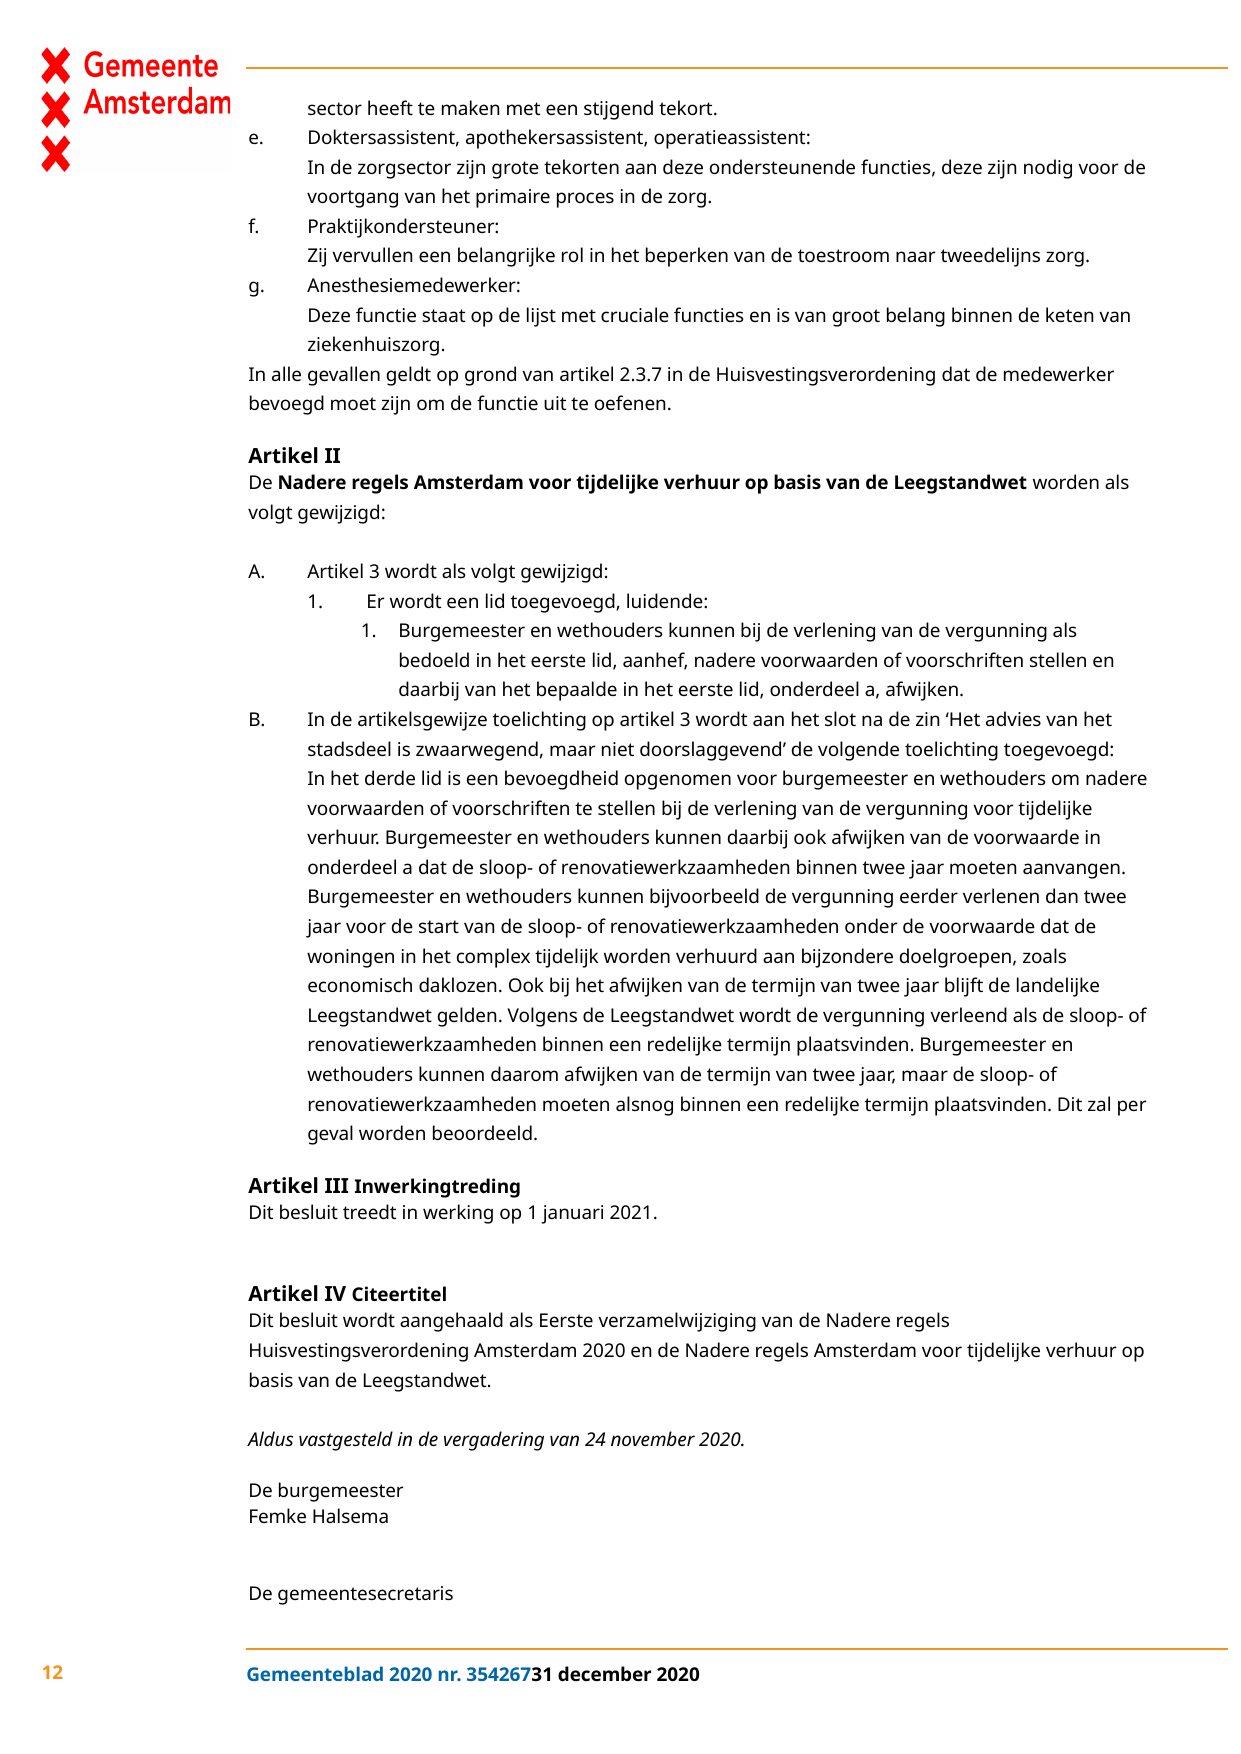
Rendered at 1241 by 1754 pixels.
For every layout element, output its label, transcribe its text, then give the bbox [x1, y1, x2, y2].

list Deze functie staat op de lijst met cruciale functies en is van groot belang binnen de keten van ziekenhuiszorg. [248, 302, 1152, 357]
list Zij vervullen een belangrijke rol in het beperken van de toestroom naar tweedelijns zorg. [248, 243, 1152, 268]
list sector heeft te maken met een stijgend tekort. [248, 95, 1152, 121]
text Artikel IV Citeertitel [248, 1279, 1152, 1308]
list Artikel 3 wordt als volgt gewijzigd: [248, 558, 1152, 584]
list Praktijkondersteuner: [248, 213, 1152, 239]
text De Nadere regels Amsterdam voor tijdelijke verhuur op basis van de Leegstandwet worden als volgt gewijzigd: [248, 469, 1152, 525]
text Dit besluit wordt aangehaald als Eerste verzamelwijziging van de Nadere regels Huisvestingsverordening Amsterdam 2020 en de Nadere regels Amsterdam voor tijdelijke verhuur op basis van de Leegstandwet. [248, 1308, 1152, 1392]
list In de zorgsector zijn grote tekorten aan deze ondersteunende functies, deze zijn nodig voor de voortgang van het primaire proces in de zorg. [248, 154, 1152, 209]
text Artikel III Inwerkingtreding [248, 1171, 1152, 1199]
list Doktersassistent, apothekersassistent, operatieassistent: [248, 124, 1152, 150]
text Aldus vastgesteld in de vergadering van 24 november 2020. [248, 1426, 1152, 1452]
text Artikel II [248, 441, 1152, 469]
text De gemeentesecretaris [248, 1580, 1152, 1606]
list In de artikelsgewijze toelichting op artikel 3 wordt aan het slot na de zin ‘Het advies van het stadsdeel is zwaarwegend, maar niet doorslaggevend’ de volgende toelichting toegevoegd: [248, 706, 1152, 761]
text In alle gevallen geldt op grond van artikel 2.3.7 in de Huisvestingsverordening dat de medewerker bevoegd moet zijn om de functie uit te oefenen. [248, 361, 1152, 416]
text De burgemeester [248, 1477, 1152, 1503]
list Burgemeester en wethouders kunnen bij de verlening van de vergunning als bedoeld in het eerste lid, aanhef, nadere voorwaarden of voorschriften stellen en daarbij van het bepaalde in het eerste lid, onderdeel a, afwijken. [361, 617, 1152, 702]
text Dit besluit treedt in werking op 1 januari 2021. [248, 1199, 1152, 1225]
picture [41, 47, 231, 172]
list Er wordt een lid toegevoegd, luidende: [307, 588, 1152, 613]
text Femke Halsema [248, 1503, 1152, 1529]
list Anesthesiemedewerker: [248, 272, 1152, 298]
list In het derde lid is een bevoegdheid opgenomen voor burgemeester en wethouders om nadere voorwaarden of voorschriften te stellen bij de verlening van de vergunning voor tijdelijke verhuur. Burgemeester en wethouders kunnen daarbij ook afwijken van de voorwaarde in onderdeel a dat de sloop- of renovatiewerkzaamheden binnen twee jaar moeten aanvangen. Burgemeester en wethouders kunnen bijvoorbeeld de vergunning eerder verlenen dan twee jaar voor de start van de sloop- of renovatiewerkzaamheden onder de voorwaarde dat de woningen in het complex tijdelijk worden verhuurd aan bijzondere doelgroepen, zoals economisch daklozen. Ook bij het afwijken van de termijn van twee jaar blijft de landelijke Leegstandwet gelden. Volgens de Leegstandwet wordt de vergunning verleend als de sloop- of renovatiewerkzaamheden binnen een redelijke termijn plaatsvinden. Burgemeester en wethouders kunnen daarom afwijken van de termijn van twee jaar, maar de sloop- of renovatiewerkzaamheden moeten alsnog binnen een redelijke termijn plaatsvinden. Dit zal per geval worden beoordeeld. [248, 765, 1152, 1146]
